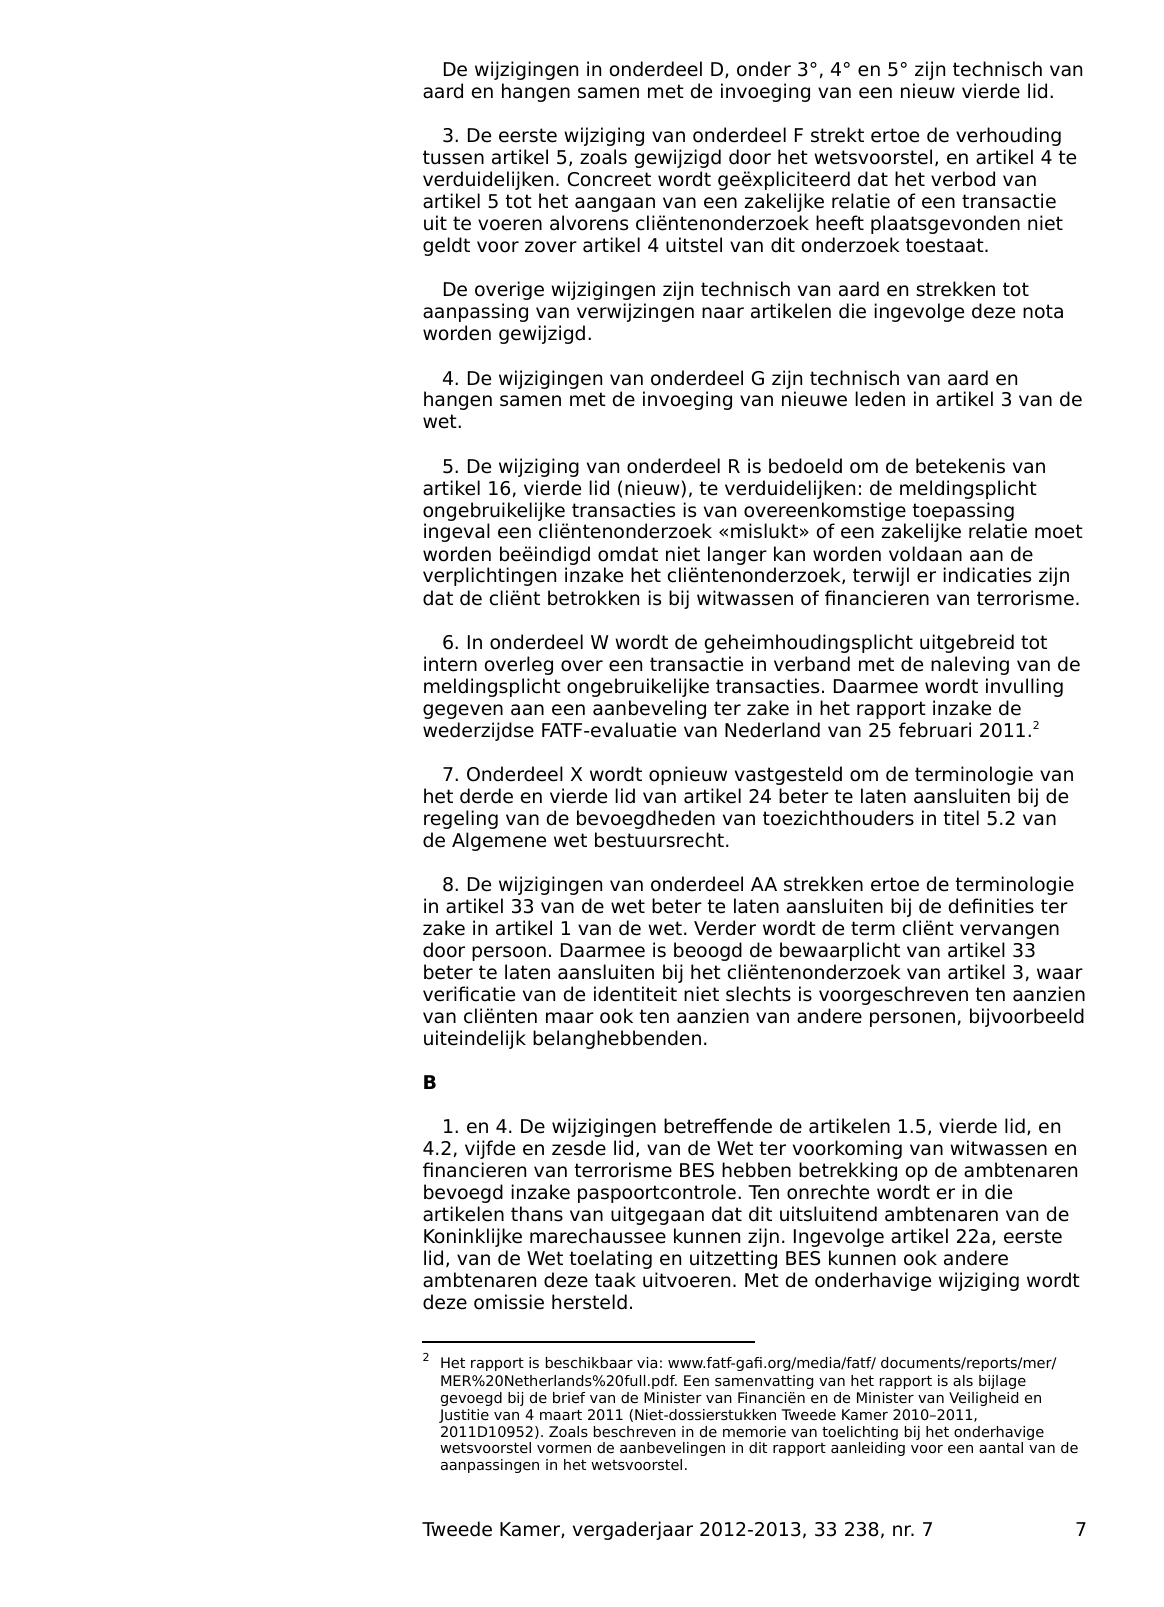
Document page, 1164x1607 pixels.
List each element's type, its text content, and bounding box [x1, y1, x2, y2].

text 4. De wijzigingen van onderdeel G zijn technisch van aard en hangen samen met de invoeging van nieuwe leden in artikel 3 van de wet. [422, 367, 1087, 433]
text Het rapport is beschikbaar via: www.fatf-gafi.org/media/fatf/ documents/reports/mer/ MER%20Netherlands%20full.pdf. Een samenvatting van het rapport is als bijlage gevoegd bij de brief van de Minister van Financiën en de Minister van Veiligheid en Justitie van 4 maart 2011 (Niet-dossierstukken Tweede Kamer 2010–2011, 2011D10952). Zoals beschreven in de memorie van toelichting bij het onderhavige wetsvoorstel vormen de aanbevelingen in dit rapport aanleiding voor een aantal van de aanpassingen in het wetsvoorstel. [422, 1351, 1087, 1474]
text 1. en 4. De wijzigingen betreffende de artikelen 1.5, vierde lid, en 4.2, vijfde en zesde lid, van de Wet ter voorkoming van witwassen en financieren van terrorisme BES hebben betrekking op de ambtenaren bevoegd inzake paspoortcontrole. Ten onrechte wordt er in die artikelen thans van uitgegaan dat dit uitsluitend ambtenaren van de Koninklijke marechaussee kunnen zijn. Ingevolge artikel 22a, eerste lid, van de Wet toelating en uitzetting BES kunnen ook andere ambtenaren deze taak uitvoeren. Met de onderhavige wijziging wordt deze omissie hersteld. [422, 1116, 1087, 1314]
text De overige wijzigingen zijn technisch van aard en strekken tot aanpassing van verwijzingen naar artikelen die ingevolge deze nota worden gewijzigd. [422, 279, 1087, 345]
subtitle B [422, 1072, 1087, 1094]
text De wijzigingen in onderdeel D, onder 3°, 4° en 5° zijn technisch van aard en hangen samen met de invoeging van een nieuw vierde lid. [422, 59, 1087, 103]
text 7. Onderdeel X wordt opnieuw vastgesteld om de terminologie van het derde en vierde lid van artikel 24 beter te laten aansluiten bij de regeling van de bevoegdheden van toezichthouders in titel 5.2 van de Algemene wet bestuursrecht. [422, 764, 1087, 852]
text 8. De wijzigingen van onderdeel AA strekken ertoe de terminologie in artikel 33 van de wet beter te laten aansluiten bij de definities ter zake in artikel 1 van de wet. Verder wordt de term cliënt vervangen door persoon. Daarmee is beoogd de bewaarplicht van artikel 33 beter te laten aansluiten bij het cliëntenonderzoek van artikel 3, waar verificatie van de identiteit niet slechts is voorgeschreven ten aanzien van cliënten maar ook ten aanzien van andere personen, bijvoorbeeld uiteindelijk belanghebbenden. [422, 874, 1087, 1049]
text 3. De eerste wijziging van onderdeel F strekt ertoe de verhouding tussen artikel 5, zoals gewijzigd door het wetsvoorstel, en artikel 4 te verduidelijken. Concreet wordt geëxpliciteerd dat het verbod van artikel 5 tot het aangaan van een zakelijke relatie of een transactie uit te voeren alvorens cliëntenonderzoek heeft plaatsgevonden niet geldt voor zover artikel 4 uitstel van dit onderzoek toestaat. [422, 125, 1087, 257]
text 6. In onderdeel W wordt de geheimhoudingsplicht uitgebreid tot intern overleg over een transactie in verband met de naleving van de meldingsplicht ongebruikelijke transacties. Daarmee wordt invulling gegeven aan een aanbeveling ter zake in het rapport inzake de wederzijdse FATF-evaluatie van Nederland van 25 februari 2011. [422, 632, 1087, 741]
text 5. De wijziging van onderdeel R is bedoeld om de betekenis van artikel 16, vierde lid (nieuw), te verduidelijken: de meldingsplicht ongebruikelijke transacties is van overeenkomstige toepassing ingeval een cliëntenonderzoek «mislukt» of een zakelijke relatie moet worden beëindigd omdat niet langer kan worden voldaan aan de verplichtingen inzake het cliëntenonderzoek, terwijl er indicaties zijn dat de cliënt betrokken is bij witwassen of financieren van terrorisme. [422, 456, 1087, 609]
